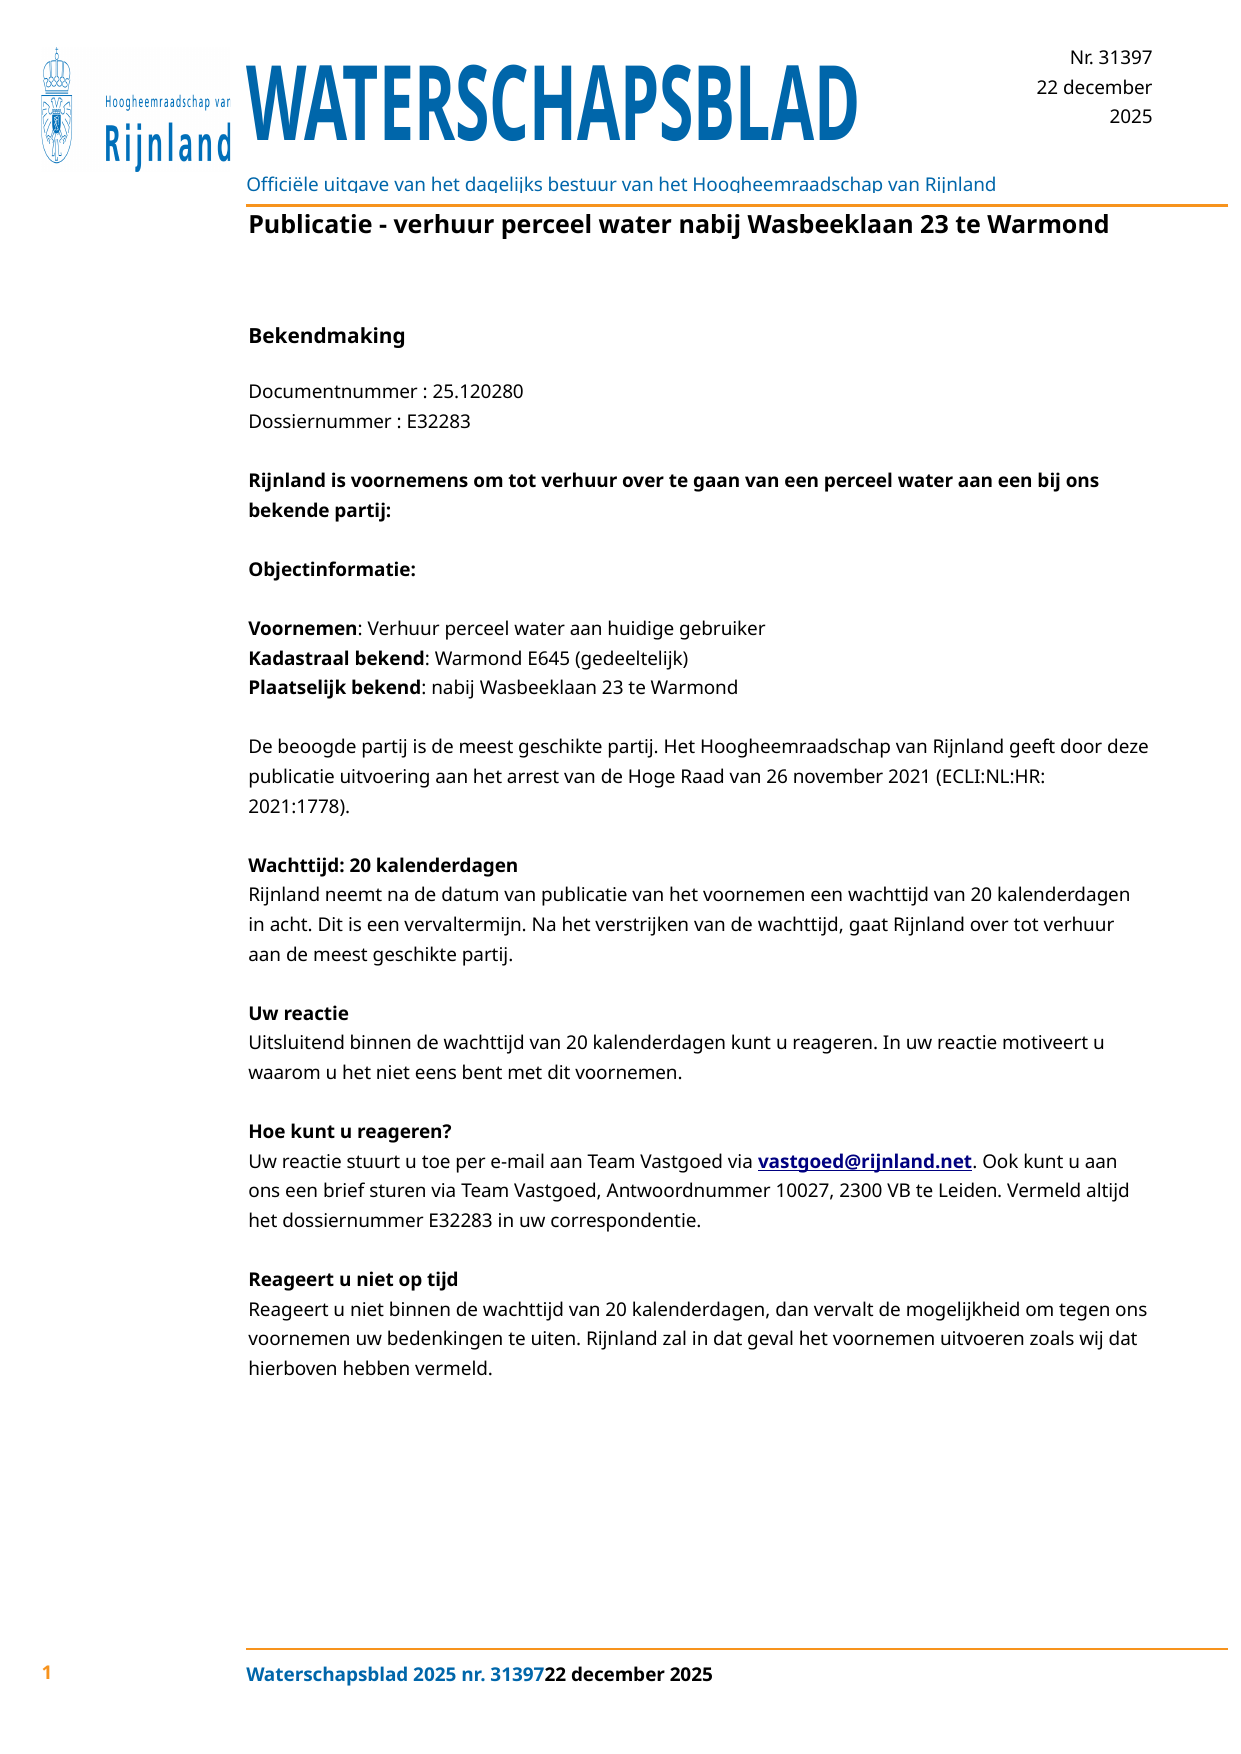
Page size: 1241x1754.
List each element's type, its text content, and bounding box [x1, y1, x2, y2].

text Wachttijd: 20 kalenderdagen [248, 852, 1152, 878]
text Plaatselijk bekend: nabij Wasbeeklaan 23 te Warmond [248, 674, 1152, 700]
text Objectinformatie: [248, 556, 1152, 582]
text Reageert u niet op tijd [248, 1266, 1152, 1292]
text Dossiernummer : E32283 [248, 408, 1152, 434]
picture [41, 47, 231, 172]
text Publicatie - verhuur perceel water nabij Wasbeeklaan 23 te Warmond [248, 207, 1152, 241]
text Documentnummer : 25.120280 [248, 379, 1152, 404]
text Uitsluitend binnen de wachttijd van 20 kalenderdagen kunt u reageren. In uw reactie motiveert u waarom u het niet eens bent met dit voornemen. [248, 1029, 1152, 1085]
text Uw reactie [248, 1000, 1152, 1026]
text Hoe kunt u reageren? [248, 1118, 1152, 1144]
text Rijnland neemt na de datum van publicatie van het voornemen een wachttijd van 20 kalenderdagen in acht. Dit is een vervaltermijn. Na het verstrijken van de wachttijd, gaat Rijnland over tot verhuur aan de meest geschikte partij. [248, 882, 1152, 967]
text Rijnland is voornemens om tot verhuur over te gaan van een perceel water aan een bij ons bekende partij: [248, 467, 1152, 523]
text De beoogde partij is de meest geschikte partij. Het Hoogheemraadschap van Rijnland geeft door deze publicatie uitvoering aan het arrest van de Hoge Raad van 26 november 2021 (ECLI:NL:HR: 2021:1778). [248, 734, 1152, 819]
text Reageert u niet binnen de wachttijd van 20 kalenderdagen, dan vervalt de mogelijkheid om tegen ons voornemen uw bedenkingen te uiten. Rijnland zal in dat geval het voornemen uitvoeren zoals wij dat hierboven hebben vermeld. [248, 1296, 1152, 1381]
text Voornemen: Verhuur perceel water aan huidige gebruiker [248, 615, 1152, 641]
text Kadastraal bekend: Warmond E645 (gedeeltelijk) [248, 645, 1152, 671]
text Bekendmaking [248, 321, 1152, 349]
text Uw reactie stuurt u toe per e-mail aan Team Vastgoed via vastgoed@rijnland.net. Ook kunt u aan ons een brief sturen via Team Vastgoed, Antwoordnummer 10027, 2300 VB te Leiden. Vermeld altijd het dossiernummer E32283 in uw correspondentie. [248, 1148, 1152, 1233]
